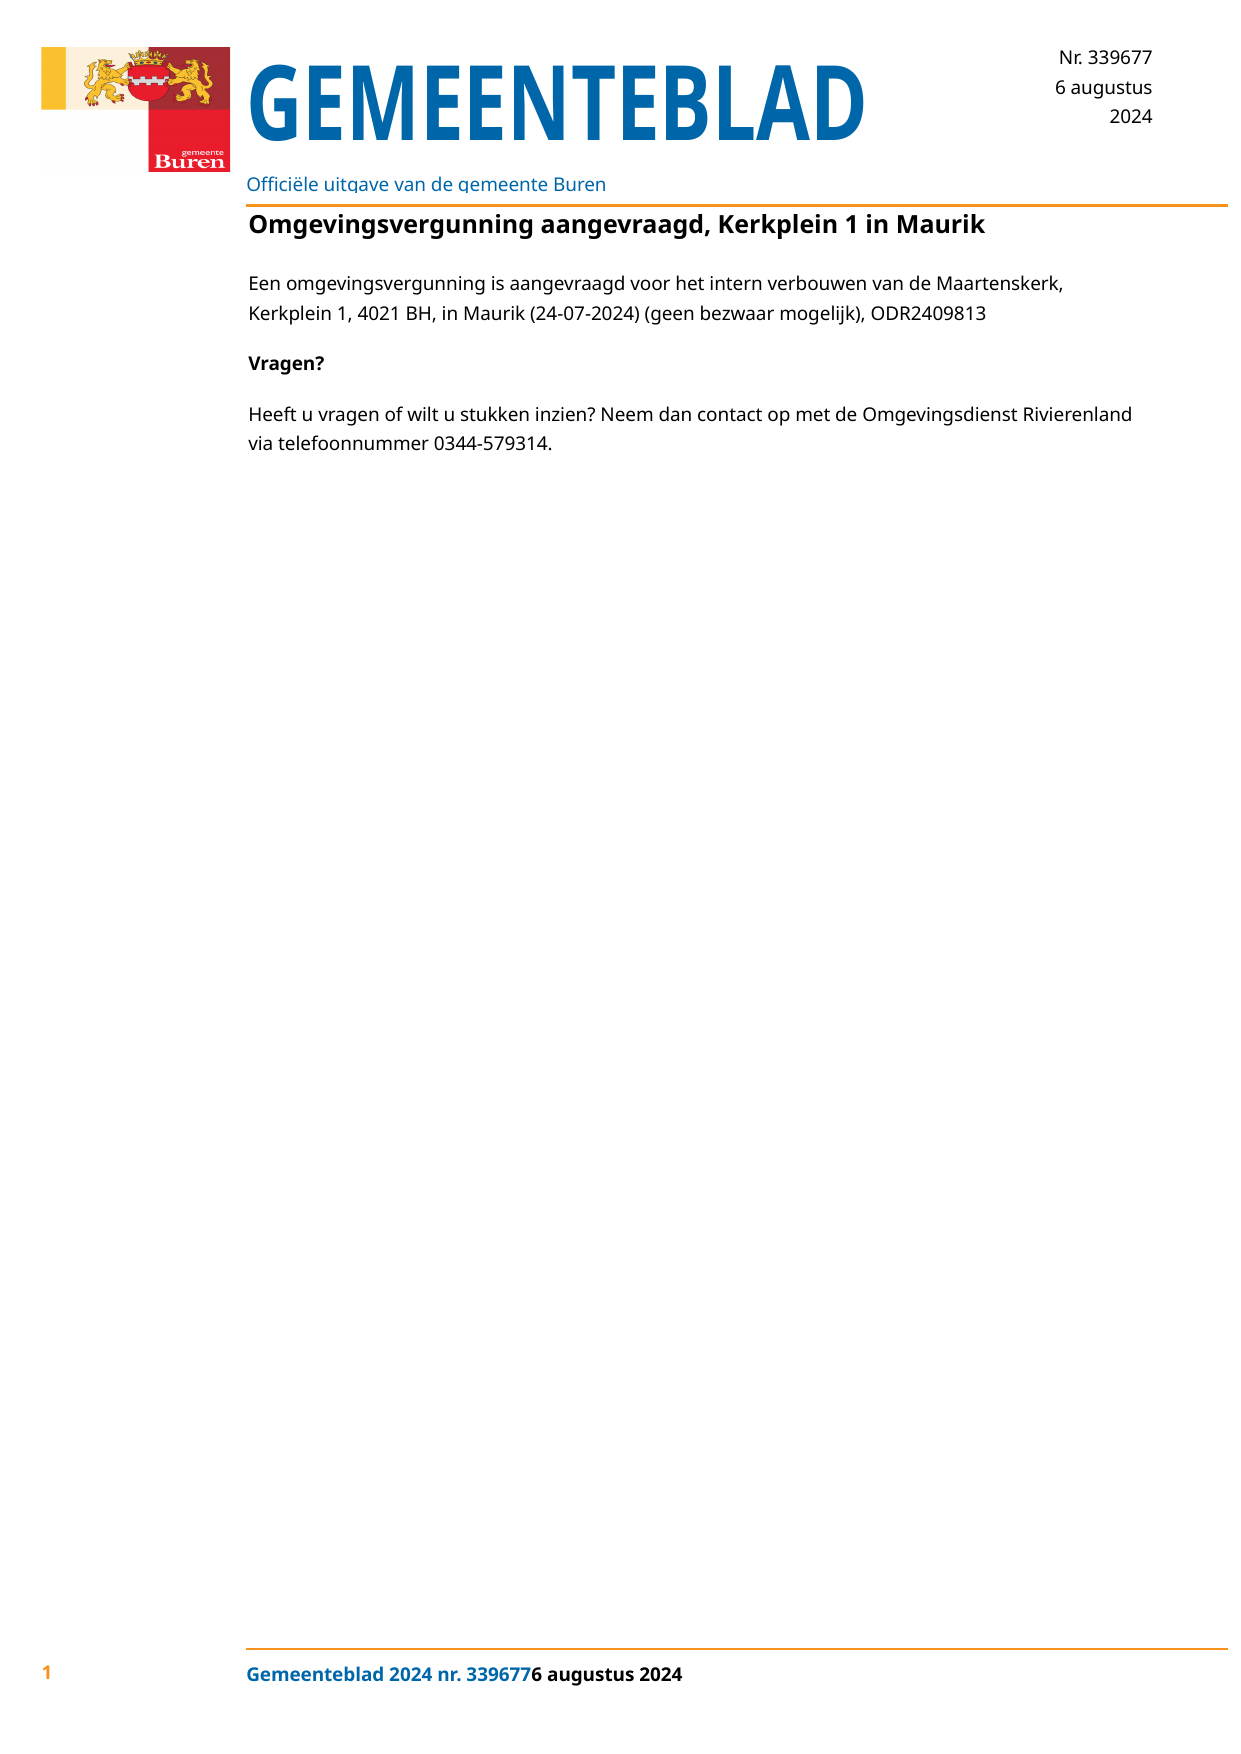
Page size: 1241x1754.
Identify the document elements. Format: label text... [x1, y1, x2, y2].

text Heeft u vragen of wilt u stukken inzien? Neem dan contact op met de Omgevingsdienst Rivierenland via telefoonnummer 0344-579314. [248, 401, 1152, 456]
picture [41, 47, 231, 172]
text Een omgevingsvergunning is aangevraagd voor het intern verbouwen van de Maartenskerk, Kerkplein 1, 4021 BH, in Maurik (24-07-2024) (geen bezwaar mogelijk), ODR2409813 [248, 270, 1152, 326]
text Omgevingsvergunning aangevraagd, Kerkplein 1 in Maurik [248, 207, 1152, 241]
text Vragen? [248, 350, 1152, 376]
